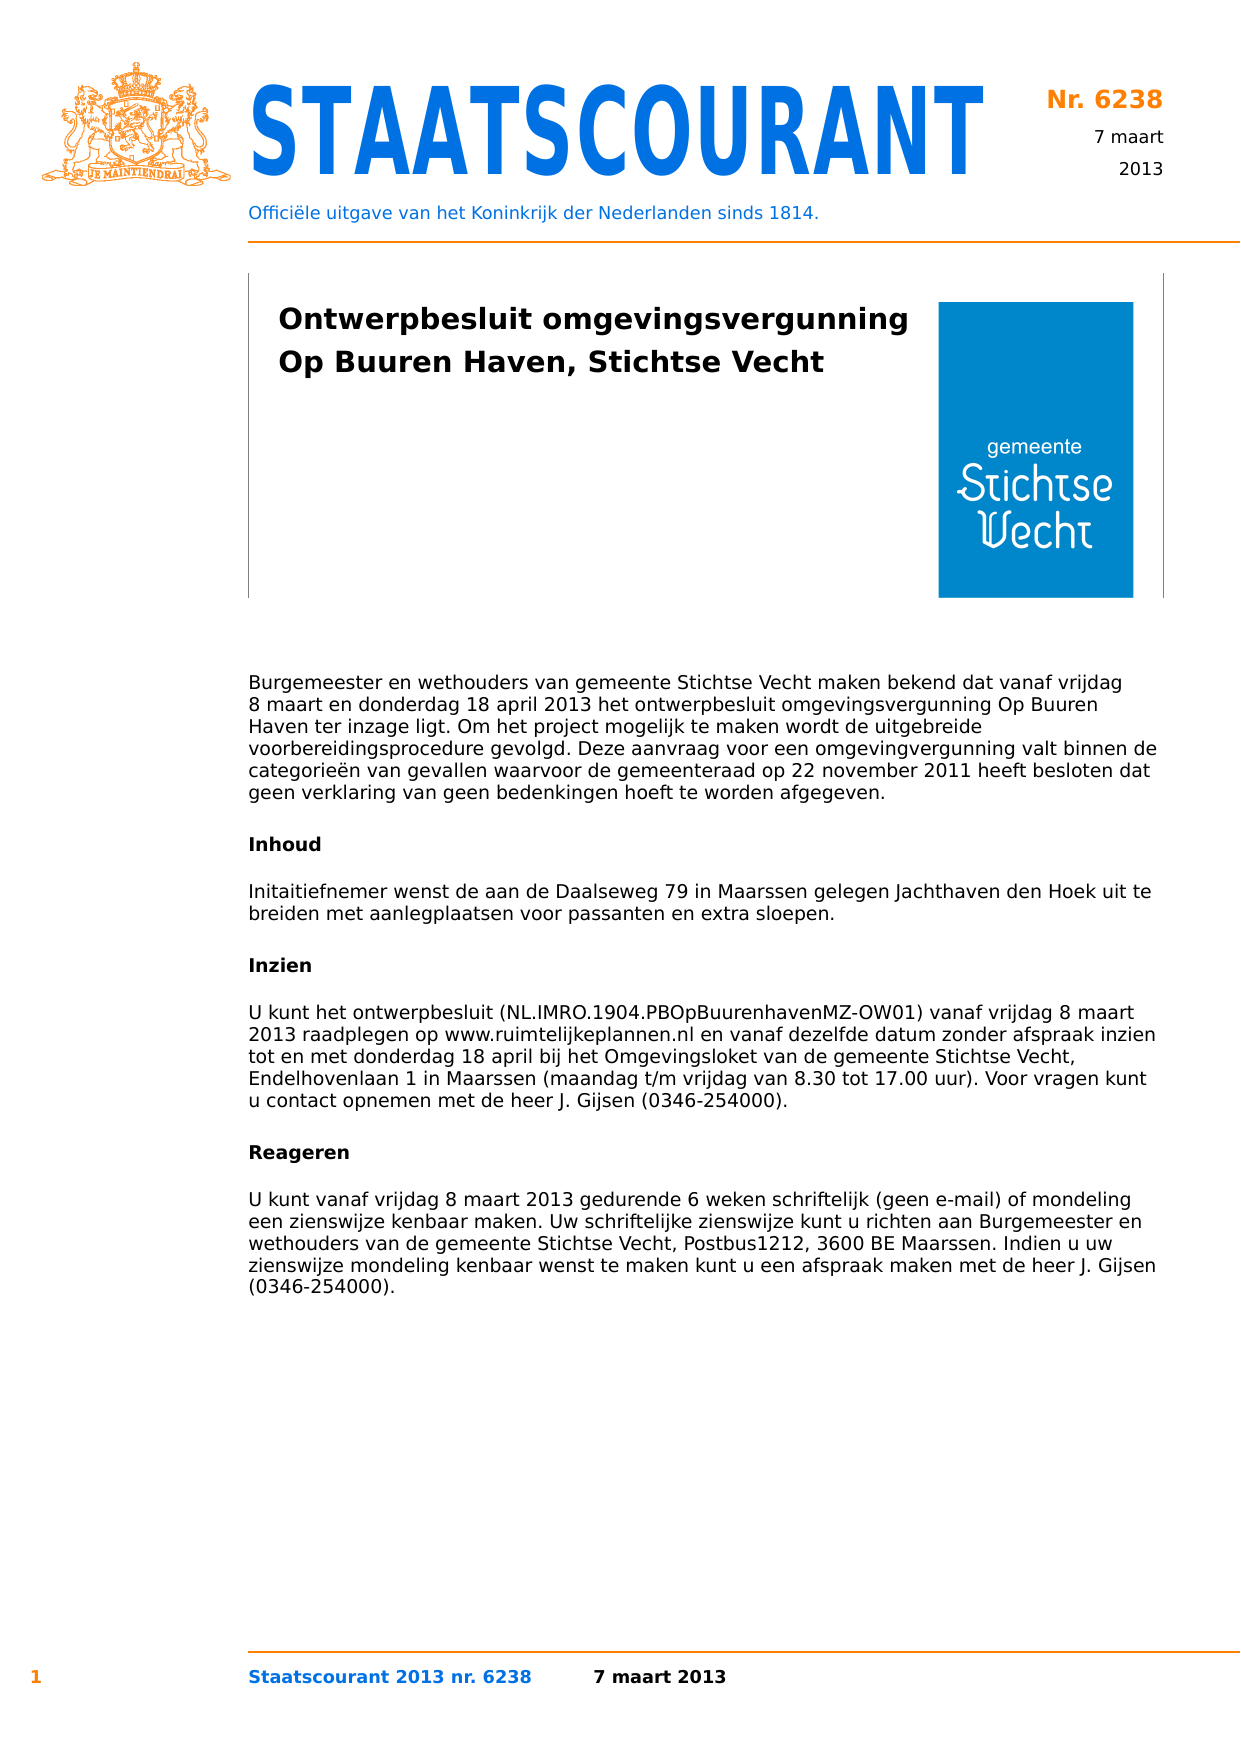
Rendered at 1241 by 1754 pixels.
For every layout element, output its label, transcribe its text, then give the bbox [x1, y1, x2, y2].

picture [958, 463, 984, 500]
picture [1012, 523, 1030, 548]
picture [1056, 476, 1069, 500]
picture [1079, 523, 1091, 548]
table_cell 7 maart [998, 121, 1240, 153]
picture [1074, 476, 1089, 501]
picture [1042, 445, 1051, 451]
picture [1056, 511, 1074, 548]
text U kunt het ontwerpbesluit (NL.IMRO.1904.PBOpBuurenhavenMZ-OW01) vanaf vrijdag 8 maart 2013 raadplegen op www.ruimtelijkeplannen.nl en vanaf dezelfde datum zonder afspraak inzien tot en met donderdag 18 april bij het Omgevingsloket van de gemeente Stichtse Vecht, Endelhovenlaan 1 in Maarssen (maandag t/m vrijdag van 8.30 tot 17.00 uur). Voor vragen kunt u contact opnemen met de heer J. Gijsen (0346-254000). [248, 1002, 1163, 1112]
subtitle Inhoud [248, 834, 1163, 856]
table_header STAATSCOURANT [248, 62, 998, 203]
table_header Nr. 6238 [998, 62, 1240, 121]
picture [1094, 476, 1111, 501]
table_cell Officiële uitgave van het Koninkrijk der Nederlanden sinds 1814. [248, 203, 1240, 241]
picture [979, 511, 1010, 548]
subtitle Reageren [248, 1142, 1163, 1163]
picture [1030, 445, 1039, 450]
subtitle Ontwerpbesluit omgevingsvergunning Op Buuren Haven, Stichtse Vecht [249, 273, 1163, 598]
table_header [25, 62, 248, 241]
picture [1034, 464, 1052, 500]
picture [987, 476, 999, 500]
picture [41, 62, 231, 186]
text U kunt vanaf vrijdag 8 maart 2013 gedurende 6 weken schriftelijk (geen e-mail) of mondeling een zienswijze kenbaar maken. Uw schriftelijke zienswijze kunt u richten aan Burgemeester en wethouders van de gemeente Stichtse Vecht, Postbus1212, 3600 BE Maarssen. Indien u uw zienswijze mondeling kenbaar wenst te maken kunt u een afspraak maken met de heer J. Gijsen (0346-254000). [248, 1188, 1163, 1298]
picture [1072, 444, 1081, 451]
picture [1013, 476, 1029, 501]
subtitle Inzien [248, 955, 1163, 977]
text Initaitiefnemer wenst de aan de Daalseweg 79 in Maarssen gelegen Jachthaven den Hoek uit te breiden met aanlegplaatsen voor passanten en extra sloepen. [248, 881, 1163, 925]
picture [1035, 523, 1051, 548]
text Burgemeester en wethouders van gemeente Stichtse Vecht maken bekend dat vanaf vrijdag 8 maart en donderdag 18 april 2013 het ontwerpbesluit omgevingsvergunning Op Buuren Haven ter inzage ligt. Om het project mogelijk te maken wordt de uitgebreide voorbereidingsprocedure gevolgd. Deze aanvraag voor een omgevingvergunning valt binnen de categorieën van gevallen waarvoor de gemeenteraad op 22 november 2011 heeft besloten dat geen verklaring van geen bedenkingen hoeft te worden afgegeven. [248, 672, 1163, 804]
picture [1001, 445, 1009, 451]
table_cell 2013 [998, 153, 1240, 203]
